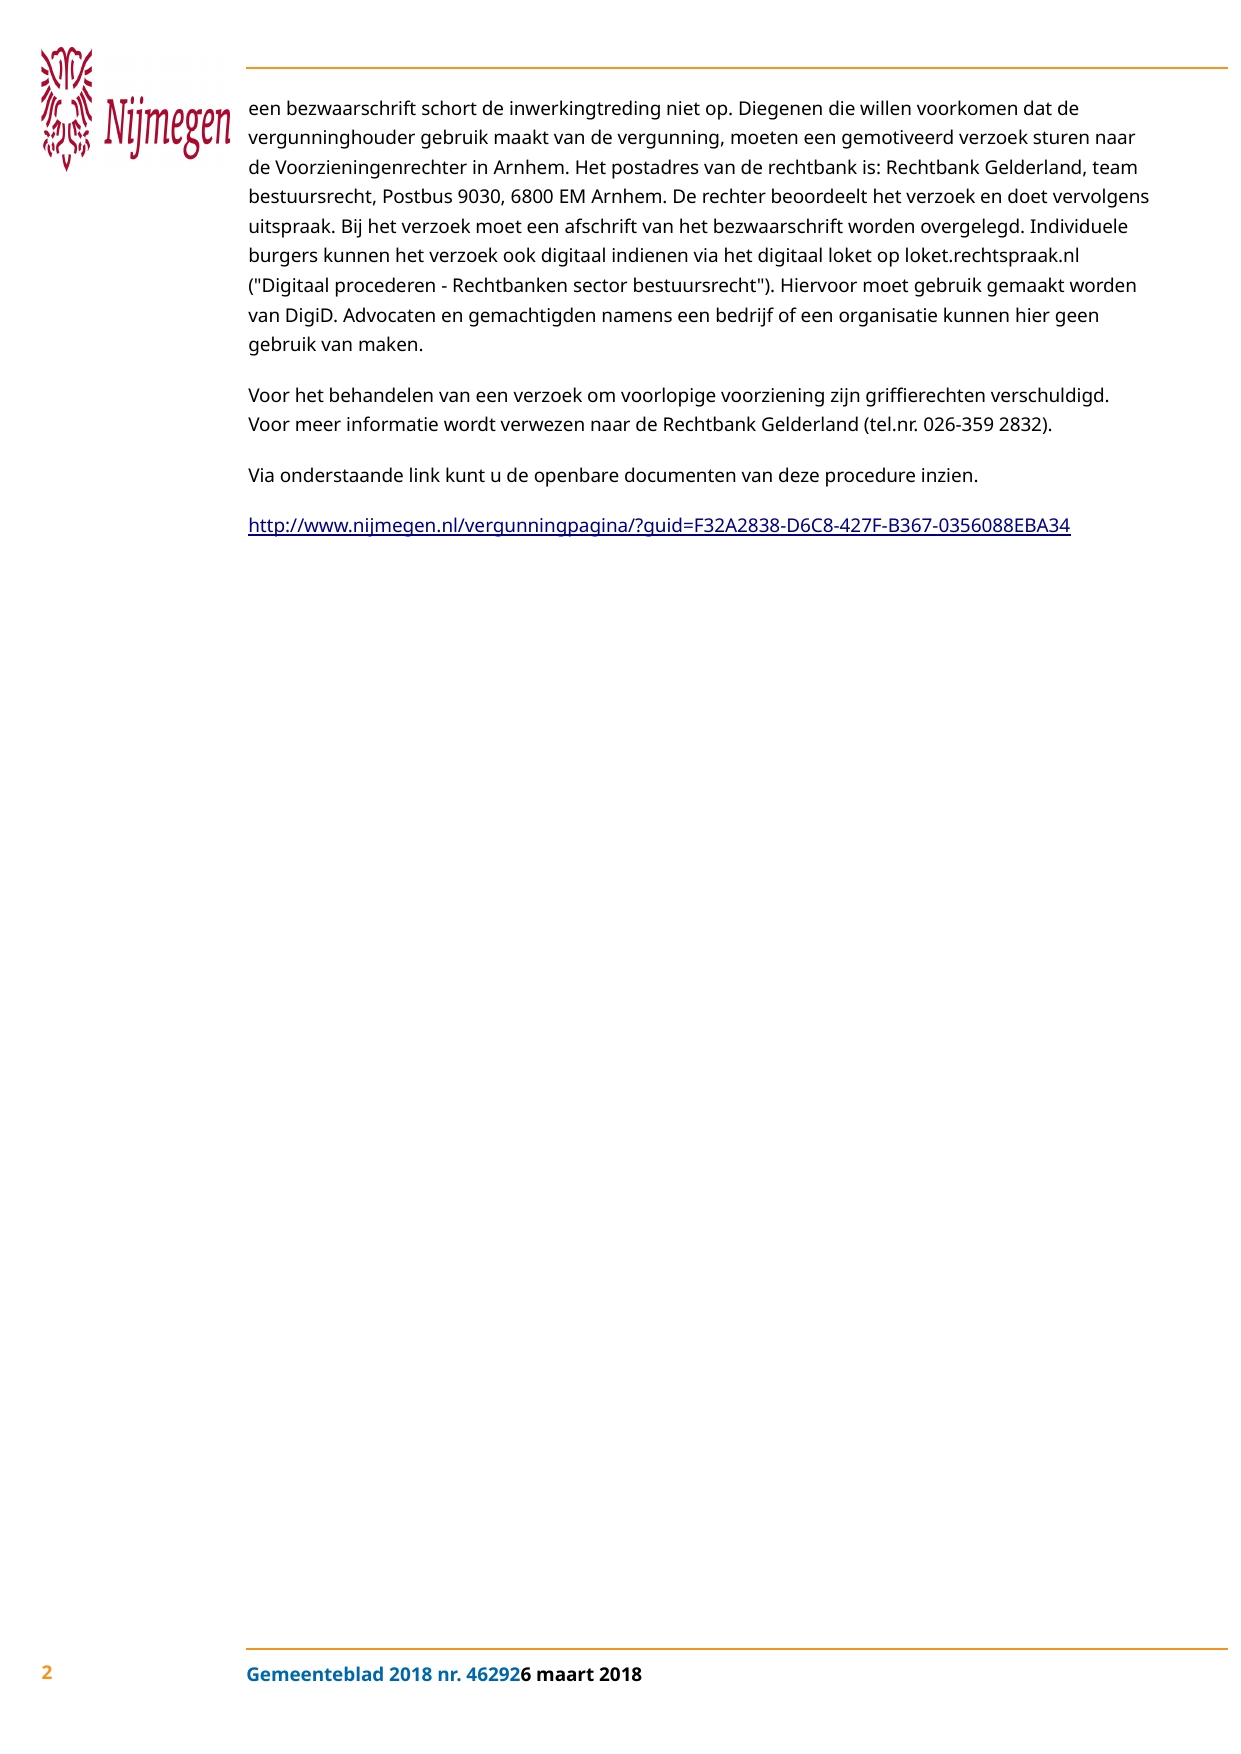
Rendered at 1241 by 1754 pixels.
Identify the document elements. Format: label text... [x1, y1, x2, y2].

text Voor het behandelen van een verzoek om voorlopige voorziening zijn griffierechten verschuldigd. Voor meer informatie wordt verwezen naar de Rechtbank Gelderland (tel.nr. 026-359 2832). [248, 382, 1152, 437]
text http://www.nijmegen.nl/vergunningpagina/?guid=F32A2838-D6C8-427F-B367-0356088EBA34 [248, 512, 1152, 538]
text Via onderstaande link kunt u de openbare documenten van deze procedure inzien. [248, 462, 1152, 488]
text een bezwaarschrift schort de inwerkingtreding niet op. Diegenen die willen voorkomen dat de vergunninghouder gebruik maakt van de vergunning, moeten een gemotiveerd verzoek sturen naar de Voorzieningenrechter in Arnhem. Het postadres van de rechtbank is: Rechtbank Gelderland, team bestuursrecht, Postbus 9030, 6800 EM Arnhem. De rechter beoordeelt het verzoek en doet vervolgens uitspraak. Bij het verzoek moet een afschrift van het bezwaarschrift worden overgelegd. Individuele burgers kunnen het verzoek ook digitaal indienen via het digitaal loket op loket.rechtspraak.nl ("Digitaal procederen - Rechtbanken sector bestuursrecht"). Hiervoor moet gebruik gemaakt worden van DigiD. Advocaten en gemachtigden namens een bedrijf of een organisatie kunnen hier geen gebruik van maken. [248, 95, 1152, 357]
picture [41, 47, 231, 172]
